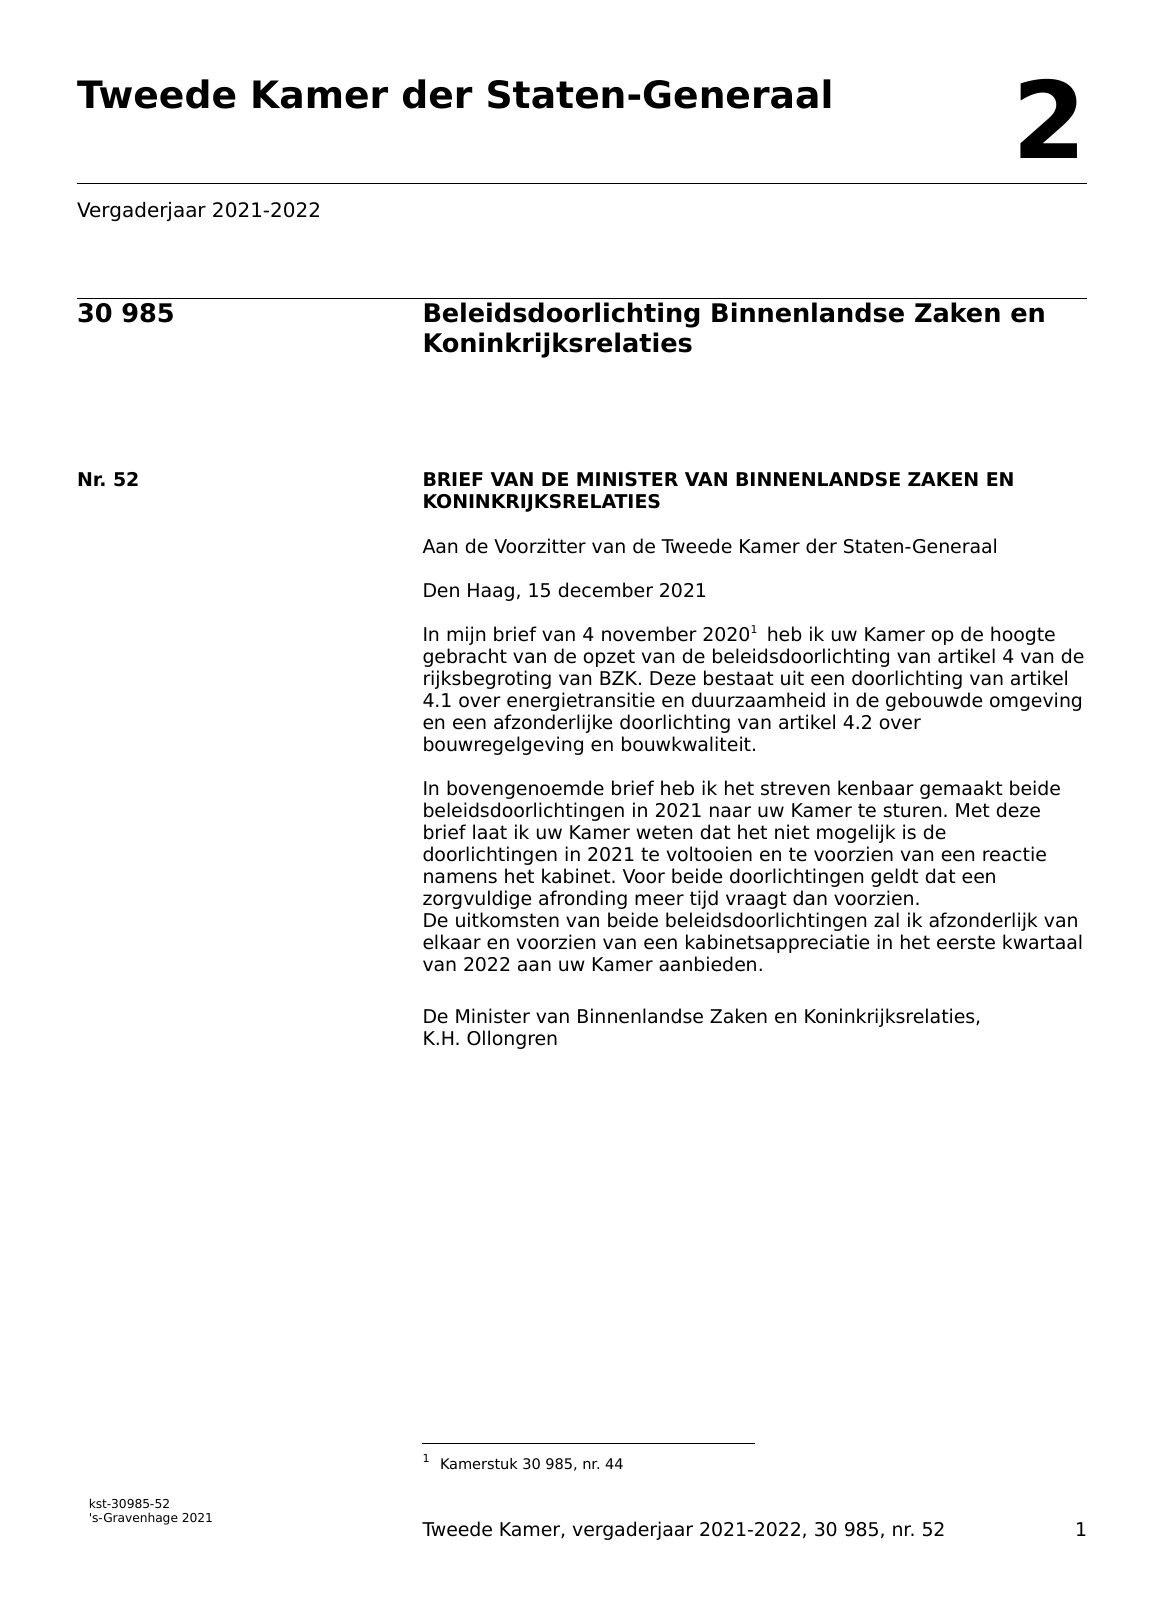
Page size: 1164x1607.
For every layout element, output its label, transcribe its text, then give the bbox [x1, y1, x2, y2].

text De uitkomsten van beide beleidsdoorlichtingen zal ik afzonderlijk van elkaar en voorzien van een kabinetsappreciatie in het eerste kwartaal van 2022 aan uw Kamer aanbieden. [422, 910, 1087, 976]
text kst-30985-52 [88, 1497, 323, 1511]
text In mijn brief van 4 november 2020 heb ik uw Kamer op de hoogte gebracht van de opzet van de beleidsdoorlichting van artikel 4 van de rijksbegroting van BZK. Deze bestaat uit een doorlichting van artikel 4.1 over energietransitie en duurzaamheid in de gebouwde omgeving en een afzonderlijke doorlichting van artikel 4.2 over bouwregelgeving en bouwkwaliteit. [422, 624, 1087, 756]
table_header 2 [886, 59, 1087, 183]
subtitle Nr. 52 BRIEF VAN DE MINISTER VAN BINNENLANDSE ZAKEN EN KONINKRIJKSRELATIES [77, 469, 1087, 513]
text De Minister van Binnenlandse Zaken en Koninkrijksrelaties, K.H. Ollongren [422, 1006, 1087, 1050]
text In bovengenoemde brief heb ik het streven kenbaar gemaakt beide beleidsdoorlichtingen in 2021 naar uw Kamer te sturen. Met deze brief laat ik uw Kamer weten dat het niet mogelijk is de doorlichtingen in 2021 te voltooien en te voorzien van een reactie namens het kabinet. Voor beide doorlichtingen geldt dat een zorgvuldige afronding meer tijd vraagt dan voorzien. [422, 778, 1087, 910]
text Aan de Voorzitter van de Tweede Kamer der Staten-Generaal [422, 536, 1087, 557]
table_cell Vergaderjaar 2021-2022 [77, 184, 1087, 298]
text Den Haag, 15 december 2021 [422, 580, 1087, 602]
subtitle 30 985 Beleidsdoorlichting Binnenlandse Zaken en Koninkrijksrelaties [77, 299, 1087, 358]
text Kamerstuk 30 985, nr. 44 [422, 1452, 1087, 1474]
text 's-Gravenhage 2021 [88, 1511, 323, 1525]
table_header Tweede Kamer der Staten-Generaal [77, 59, 886, 183]
